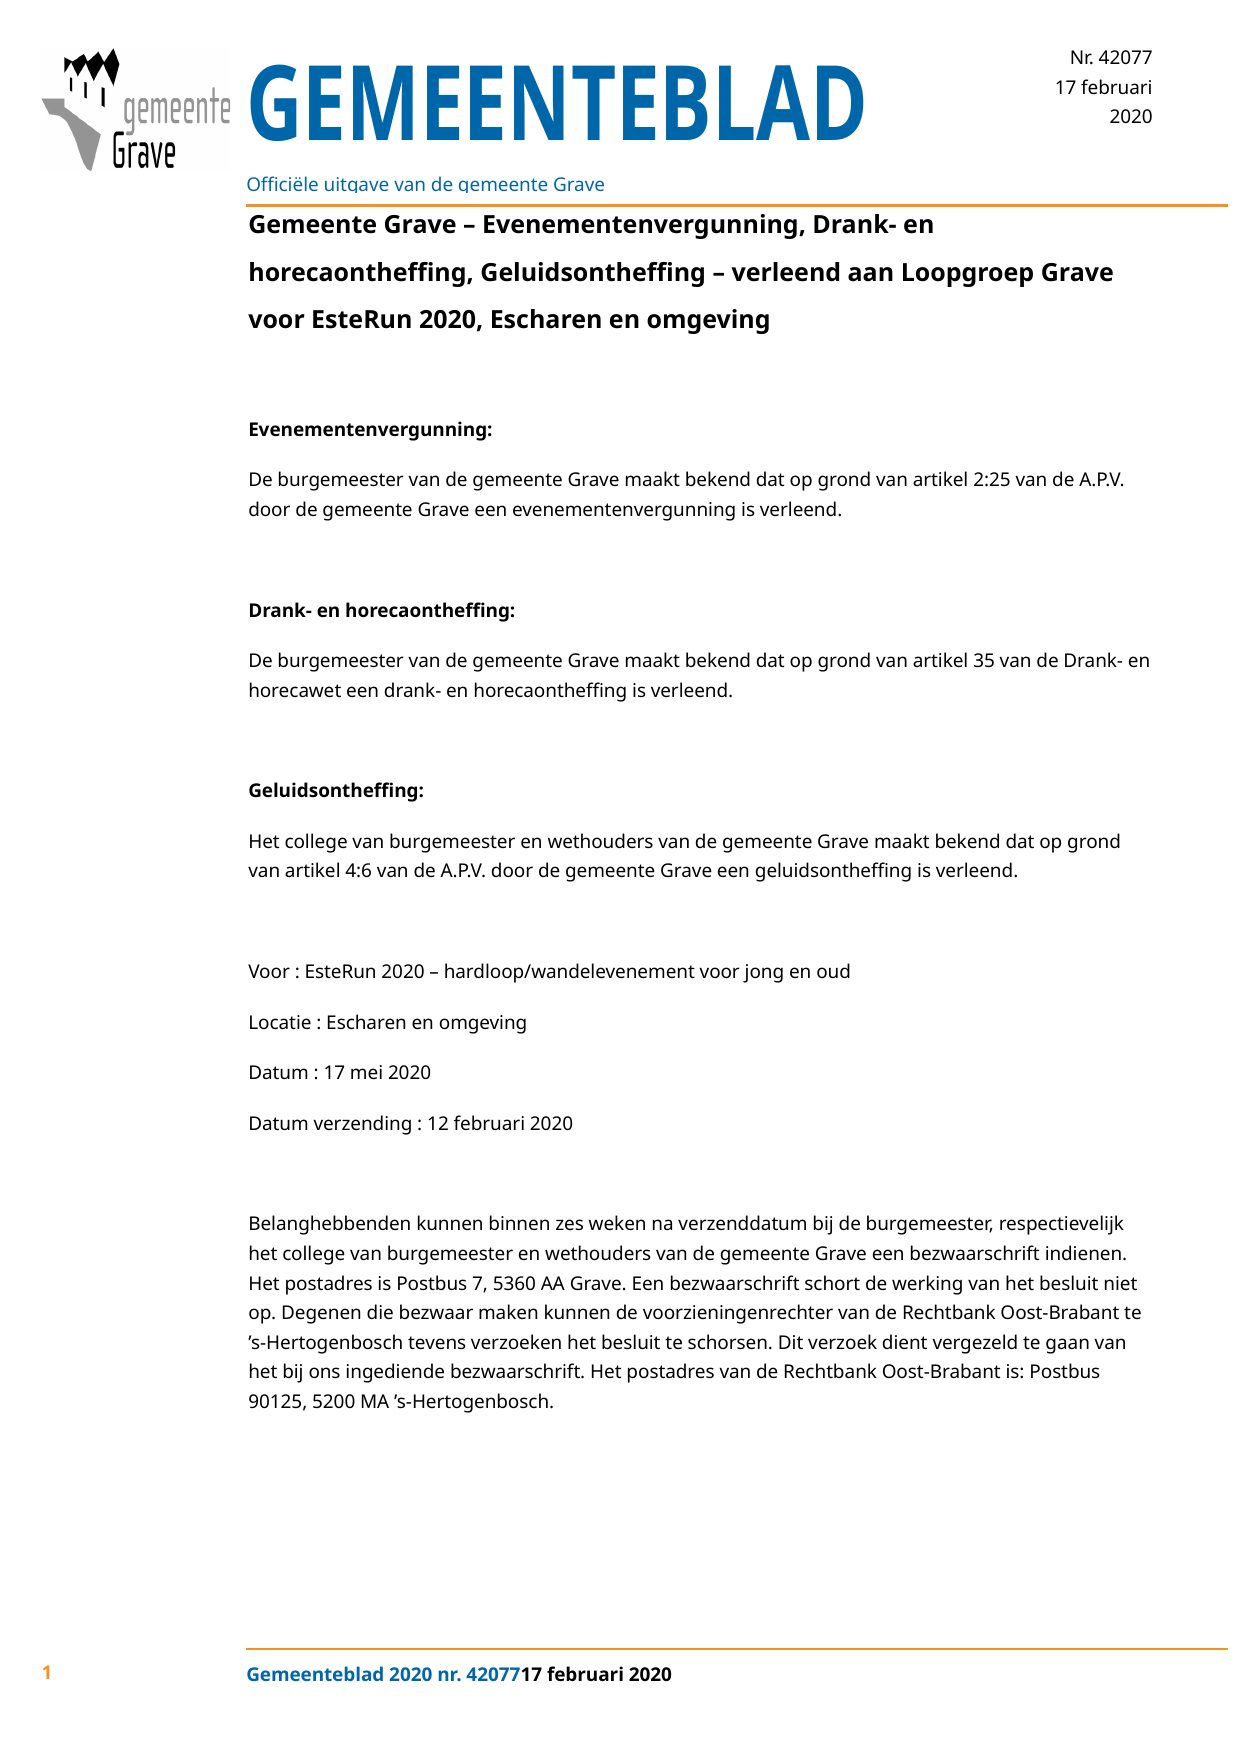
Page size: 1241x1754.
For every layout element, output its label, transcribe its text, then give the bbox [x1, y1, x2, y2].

text Locatie : Escharen en omgeving [248, 1009, 1152, 1034]
text De burgemeester van de gemeente Grave maakt bekend dat op grond van artikel 35 van de Drank- en horecawet een drank- en horecaontheffing is verleend. [248, 647, 1152, 702]
text Belanghebbenden kunnen binnen zes weken na verzenddatum bij de burgemeester, respectievelijk het college van burgemeester en wethouders van de gemeente Grave een bezwaarschrift indienen. Het postadres is Postbus 7, 5360 AA Grave. Een bezwaarschrift schort de werking van het besluit niet op. Degenen die bezwaar maken kunnen de voorzieningenrechter van de Rechtbank Oost-Brabant te ’s-Hertogenbosch tevens verzoeken het besluit te schorsen. Dit verzoek dient vergezeld te gaan van het bij ons ingediende bezwaarschrift. Het postadres van de Rechtbank Oost-Brabant is: Postbus 90125, 5200 MA ’s-Hertogenbosch. [248, 1211, 1152, 1414]
text Het college van burgemeester en wethouders van de gemeente Grave maakt bekend dat op grond van artikel 4:6 van de A.P.V. door de gemeente Grave een geluidsontheffing is verleend. [248, 828, 1152, 883]
text Drank- en horecaontheffing: [248, 597, 1152, 622]
text Datum : 17 mei 2020 [248, 1059, 1152, 1085]
text Gemeente Grave – Evenementenvergunning, Drank- en horecaontheffing, Geluidsontheffing – verleend aan Loopgroep Grave voor EsteRun 2020, Escharen en omgeving [248, 207, 1152, 336]
text De burgemeester van de gemeente Grave maakt bekend dat op grond van artikel 2:25 van de A.P.V. door de gemeente Grave een evenementenvergunning is verleend. [248, 466, 1152, 522]
text Datum verzending : 12 februari 2020 [248, 1110, 1152, 1135]
text Geluidsontheffing: [248, 778, 1152, 803]
text Evenementenvergunning: [248, 416, 1152, 442]
picture [41, 47, 231, 172]
text Voor : EsteRun 2020 – hardloop/wandelevenement voor jong en oud [248, 958, 1152, 984]
